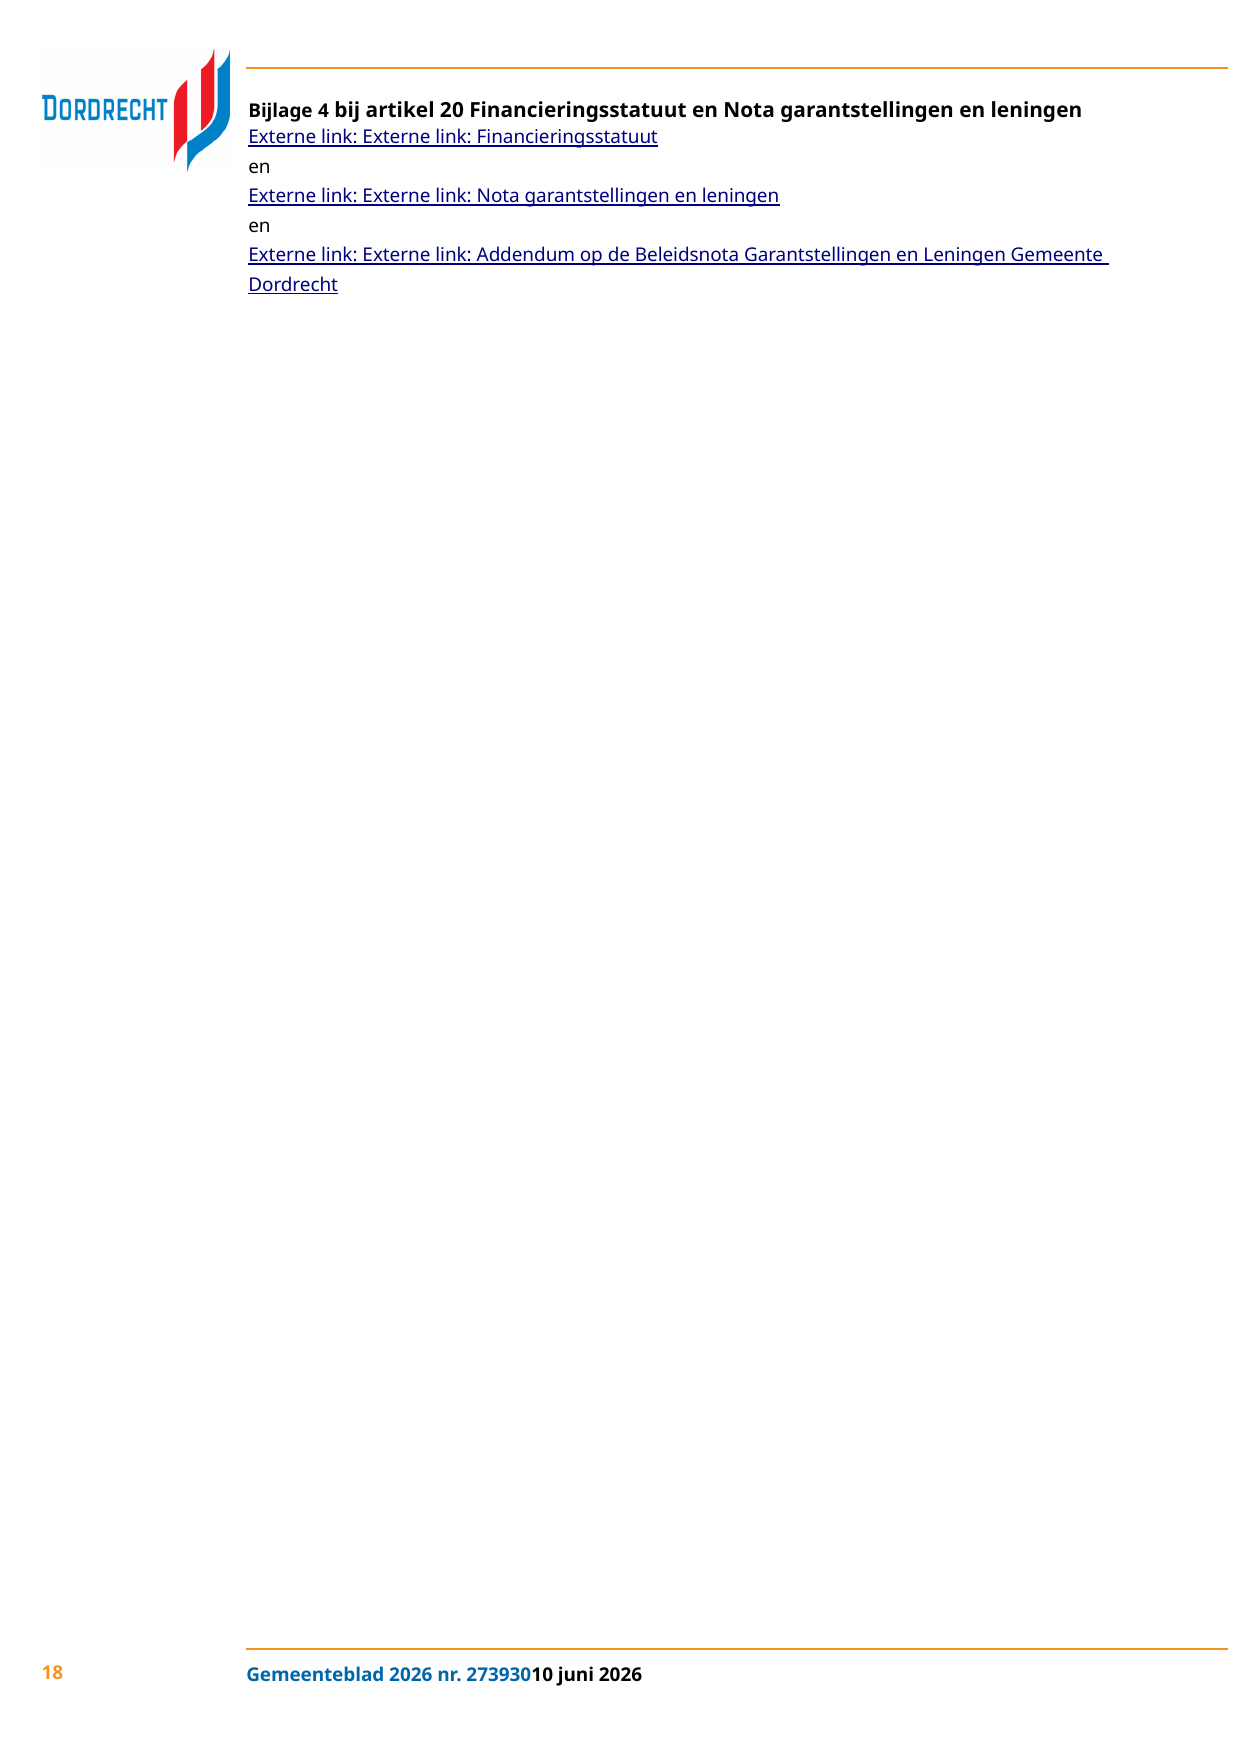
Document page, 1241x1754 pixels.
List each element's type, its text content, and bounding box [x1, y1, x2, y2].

text en [248, 153, 1152, 179]
text Externe link: Externe link: Addendum op de Beleidsnota Garantstellingen en Leningen Gemeente Dordrecht [248, 242, 1152, 297]
text en [248, 212, 1152, 238]
picture [41, 47, 231, 172]
text Externe link: Externe link: Financieringsstatuut [248, 123, 1152, 149]
text Externe link: Externe link: Nota garantstellingen en leningen [248, 182, 1152, 208]
text Bijlage 4 bij artikel 20 Financieringsstatuut en Nota garantstellingen en leningen [248, 95, 1152, 123]
